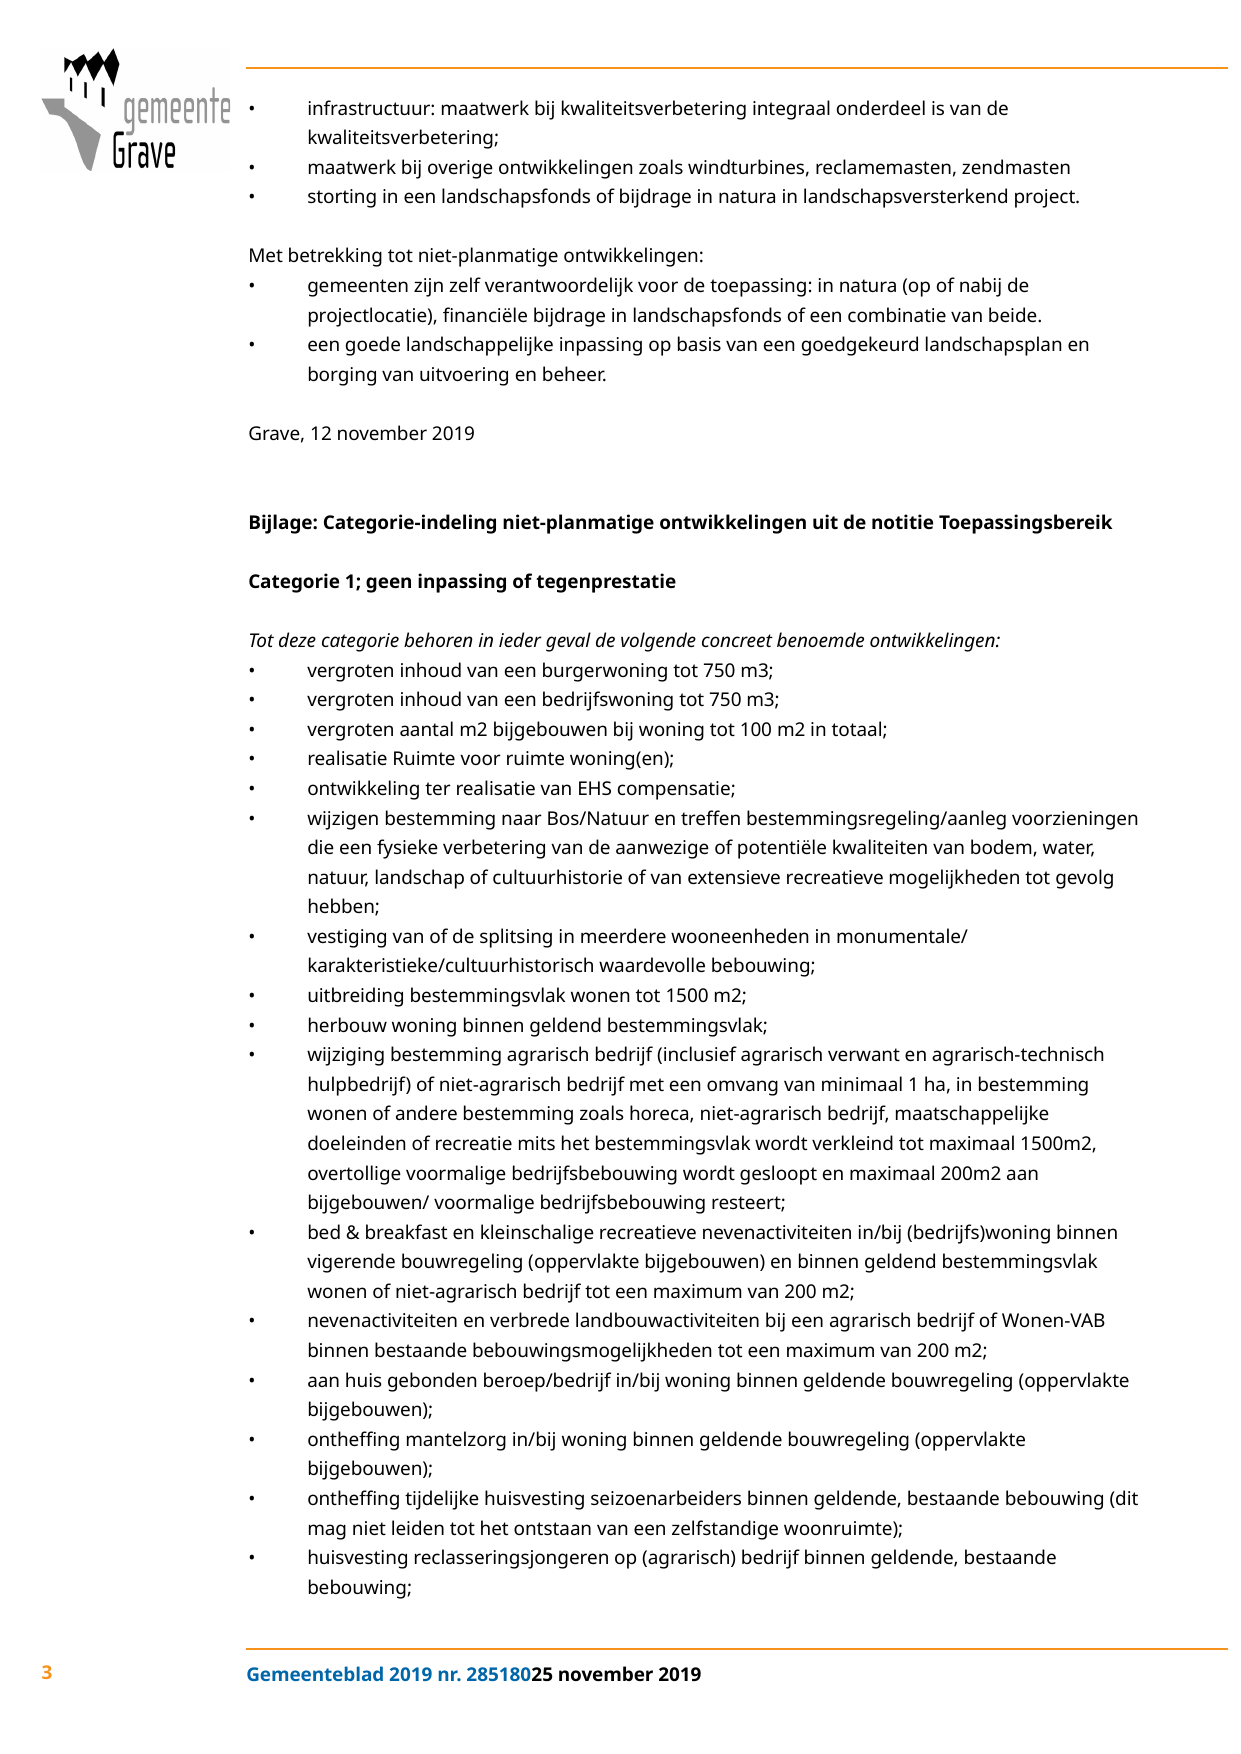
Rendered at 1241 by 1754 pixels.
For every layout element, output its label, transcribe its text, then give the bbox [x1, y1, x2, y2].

list bed & breakfast en kleinschalige recreatieve nevenactiviteiten in/bij (bedrijfs)woning binnen vigerende bouwregeling (oppervlakte bijgebouwen) en binnen geldend bestemmingsvlak wonen of niet-agrarisch bedrijf tot een maximum van 200 m2; [248, 1219, 1152, 1304]
list storting in een landschapsfonds of bijdrage in natura in landschapsversterkend project. [248, 183, 1152, 209]
list vestiging van of de splitsing in meerdere wooneenheden in monumentale/ karakteristieke/cultuurhistorisch waardevolle bebouwing; [248, 923, 1152, 978]
list realisatie Ruimte voor ruimte woning(en); [248, 746, 1152, 771]
list wijziging bestemming agrarisch bedrijf (inclusief agrarisch verwant en agrarisch-technisch hulpbedrijf) of niet-agrarisch bedrijf met een omvang van minimaal 1 ha, in bestemming wonen of andere bestemming zoals horeca, niet-agrarisch bedrijf, maatschappelijke doeleinden of recreatie mits het bestemmingsvlak wordt verkleind tot maximaal 1500m2, overtollige voormalige bedrijfsbebouwing wordt gesloopt en maximaal 200m2 aan bijgebouwen/ voormalige bedrijfsbebouwing resteert; [248, 1041, 1152, 1215]
text Grave, 12 november 2019 [248, 420, 1152, 446]
list wijzigen bestemming naar Bos/Natuur en treffen bestemmingsregeling/aanleg voorzieningen die een fysieke verbetering van de aanwezige of potentiële kwaliteiten van bodem, water, natuur, landschap of cultuurhistorie of van extensieve recreatieve mogelijkheden tot gevolg hebben; [248, 805, 1152, 919]
text Categorie 1; geen inpassing of tegenprestatie [248, 568, 1152, 594]
list infrastructuur: maatwerk bij kwaliteitsverbetering integraal onderdeel is van de kwaliteitsverbetering; [248, 95, 1152, 150]
list ontheffing mantelzorg in/bij woning binnen geldende bouwregeling (oppervlakte bijgebouwen); [248, 1426, 1152, 1481]
list nevenactiviteiten en verbrede landbouwactiviteiten bij een agrarisch bedrijf of Wonen-VAB binnen bestaande bebouwingsmogelijkheden tot een maximum van 200 m2; [248, 1308, 1152, 1363]
text Tot deze categorie behoren in ieder geval de volgende concreet benoemde ontwikkelingen: [248, 627, 1152, 653]
text Met betrekking tot niet-planmatige ontwikkelingen: [248, 243, 1152, 268]
list uitbreiding bestemmingsvlak wonen tot 1500 m2; [248, 982, 1152, 1008]
list vergroten aantal m2 bijgebouwen bij woning tot 100 m2 in totaal; [248, 716, 1152, 742]
list gemeenten zijn zelf verantwoordelijk voor de toepassing: in natura (op of nabij de projectlocatie), financiële bijdrage in landschapsfonds of een combinatie van beide. [248, 272, 1152, 328]
list ontwikkeling ter realisatie van EHS compensatie; [248, 775, 1152, 801]
list vergroten inhoud van een burgerwoning tot 750 m3; [248, 657, 1152, 683]
list ontheffing tijdelijke huisvesting seizoenarbeiders binnen geldende, bestaande bebouwing (dit mag niet leiden tot het ontstaan van een zelfstandige woonruimte); [248, 1485, 1152, 1541]
picture [41, 47, 231, 172]
list herbouw woning binnen geldend bestemmingsvlak; [248, 1012, 1152, 1038]
list een goede landschappelijke inpassing op basis van een goedgekeurd landschapsplan en borging van uitvoering en beheer. [248, 331, 1152, 387]
list huisvesting reclasseringsjongeren op (agrarisch) bedrijf binnen geldende, bestaande bebouwing; [248, 1544, 1152, 1600]
list vergroten inhoud van een bedrijfswoning tot 750 m3; [248, 686, 1152, 712]
text Bijlage: Categorie-indeling niet-planmatige ontwikkelingen uit de notitie Toepassingsbereik [248, 509, 1152, 535]
list aan huis gebonden beroep/bedrijf in/bij woning binnen geldende bouwregeling (oppervlakte bijgebouwen); [248, 1367, 1152, 1422]
list maatwerk bij overige ontwikkelingen zoals windturbines, reclamemasten, zendmasten [248, 154, 1152, 180]
